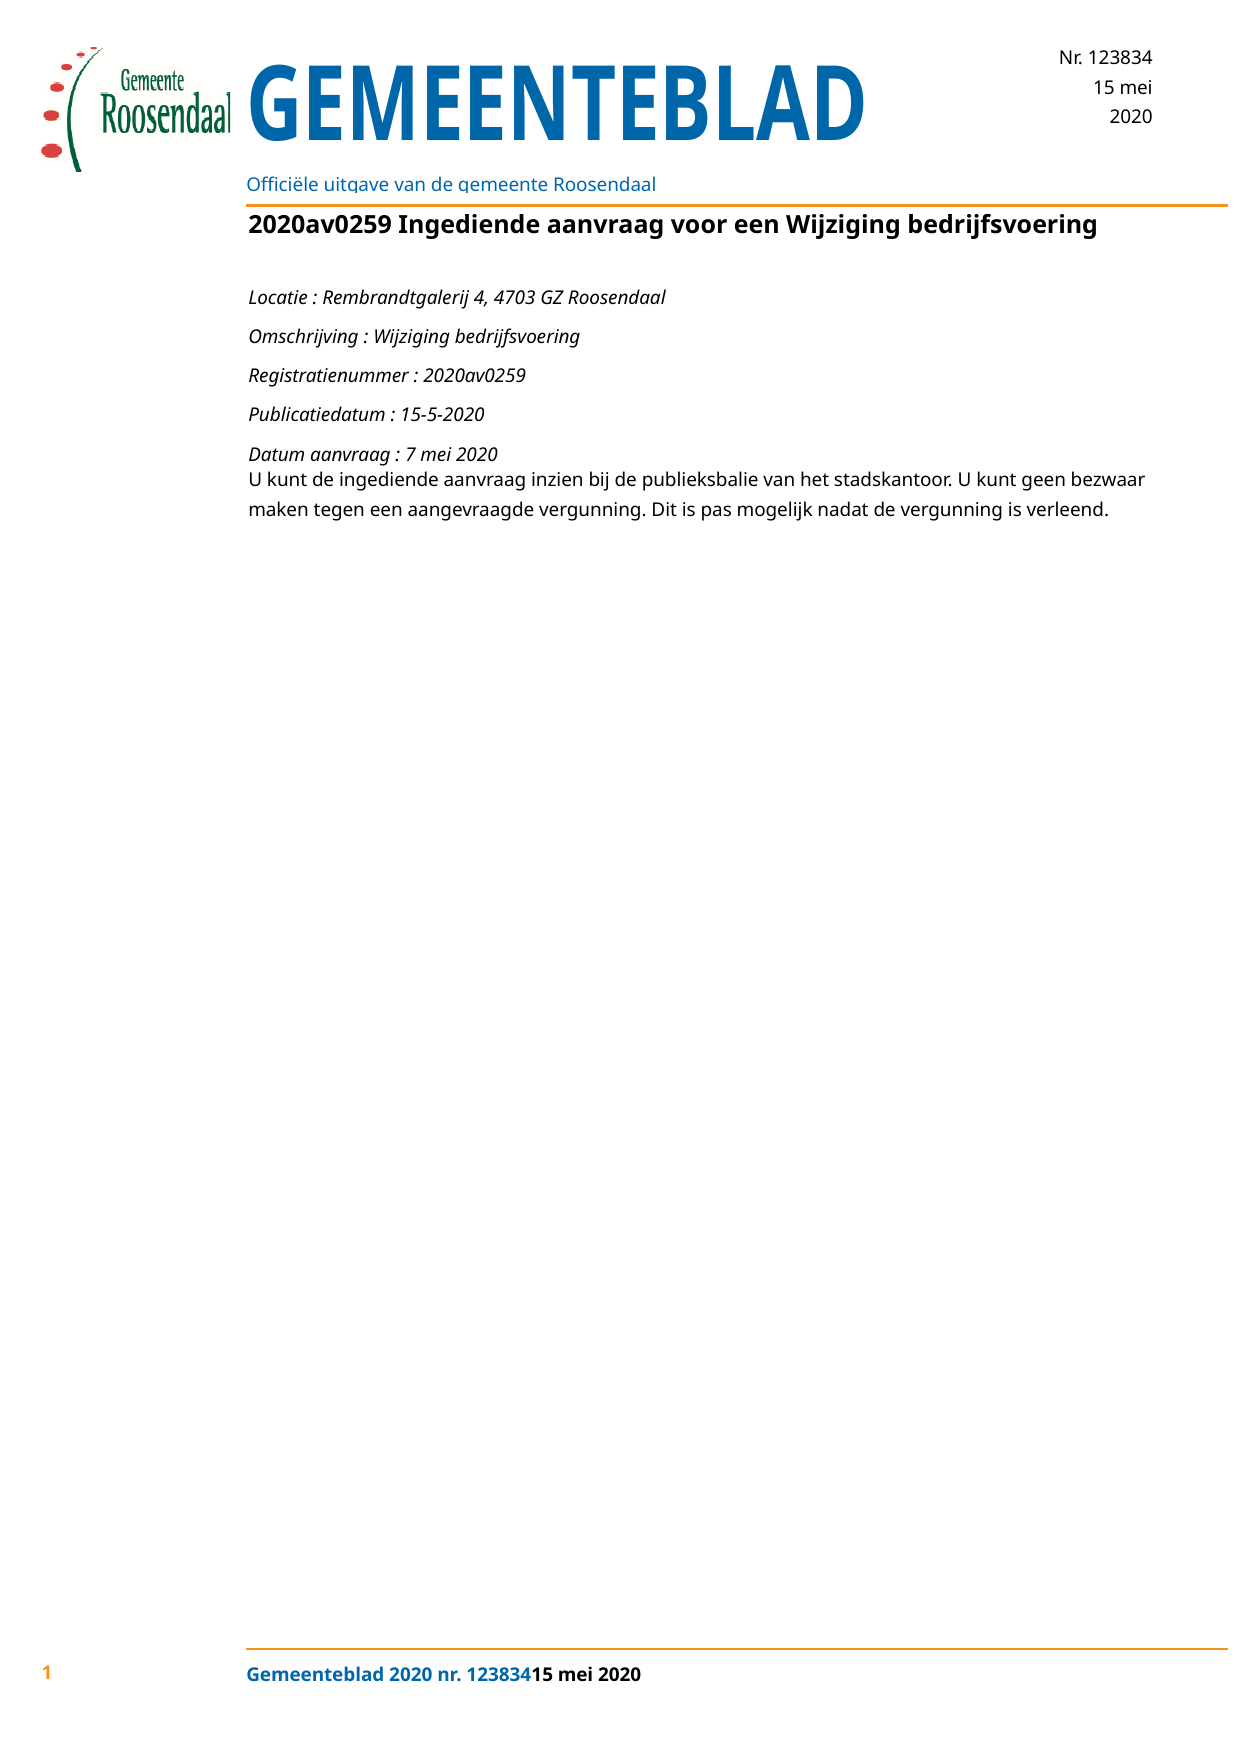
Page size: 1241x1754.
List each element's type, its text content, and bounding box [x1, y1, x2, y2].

text U kunt de ingediende aanvraag inzien bij de publieksbalie van het stadskantoor. U kunt geen bezwaar maken tegen een aangevraagde vergunning. Dit is pas mogelijk nadat de vergunning is verleend. [248, 467, 1152, 522]
text Locatie : Rembrandtgalerij 4, 4703 GZ Roosendaal [248, 284, 1152, 309]
text 2020av0259 Ingediende aanvraag voor een Wijziging bedrijfsvoering [248, 207, 1152, 241]
text Publicatiedatum : 15-5-2020 [248, 402, 1152, 427]
text Omschrijving : Wijziging bedrijfsvoering [248, 323, 1152, 349]
picture [41, 47, 231, 172]
text Registratienummer : 2020av0259 [248, 362, 1152, 388]
text Datum aanvraag : 7 mei 2020 [248, 441, 1152, 467]
